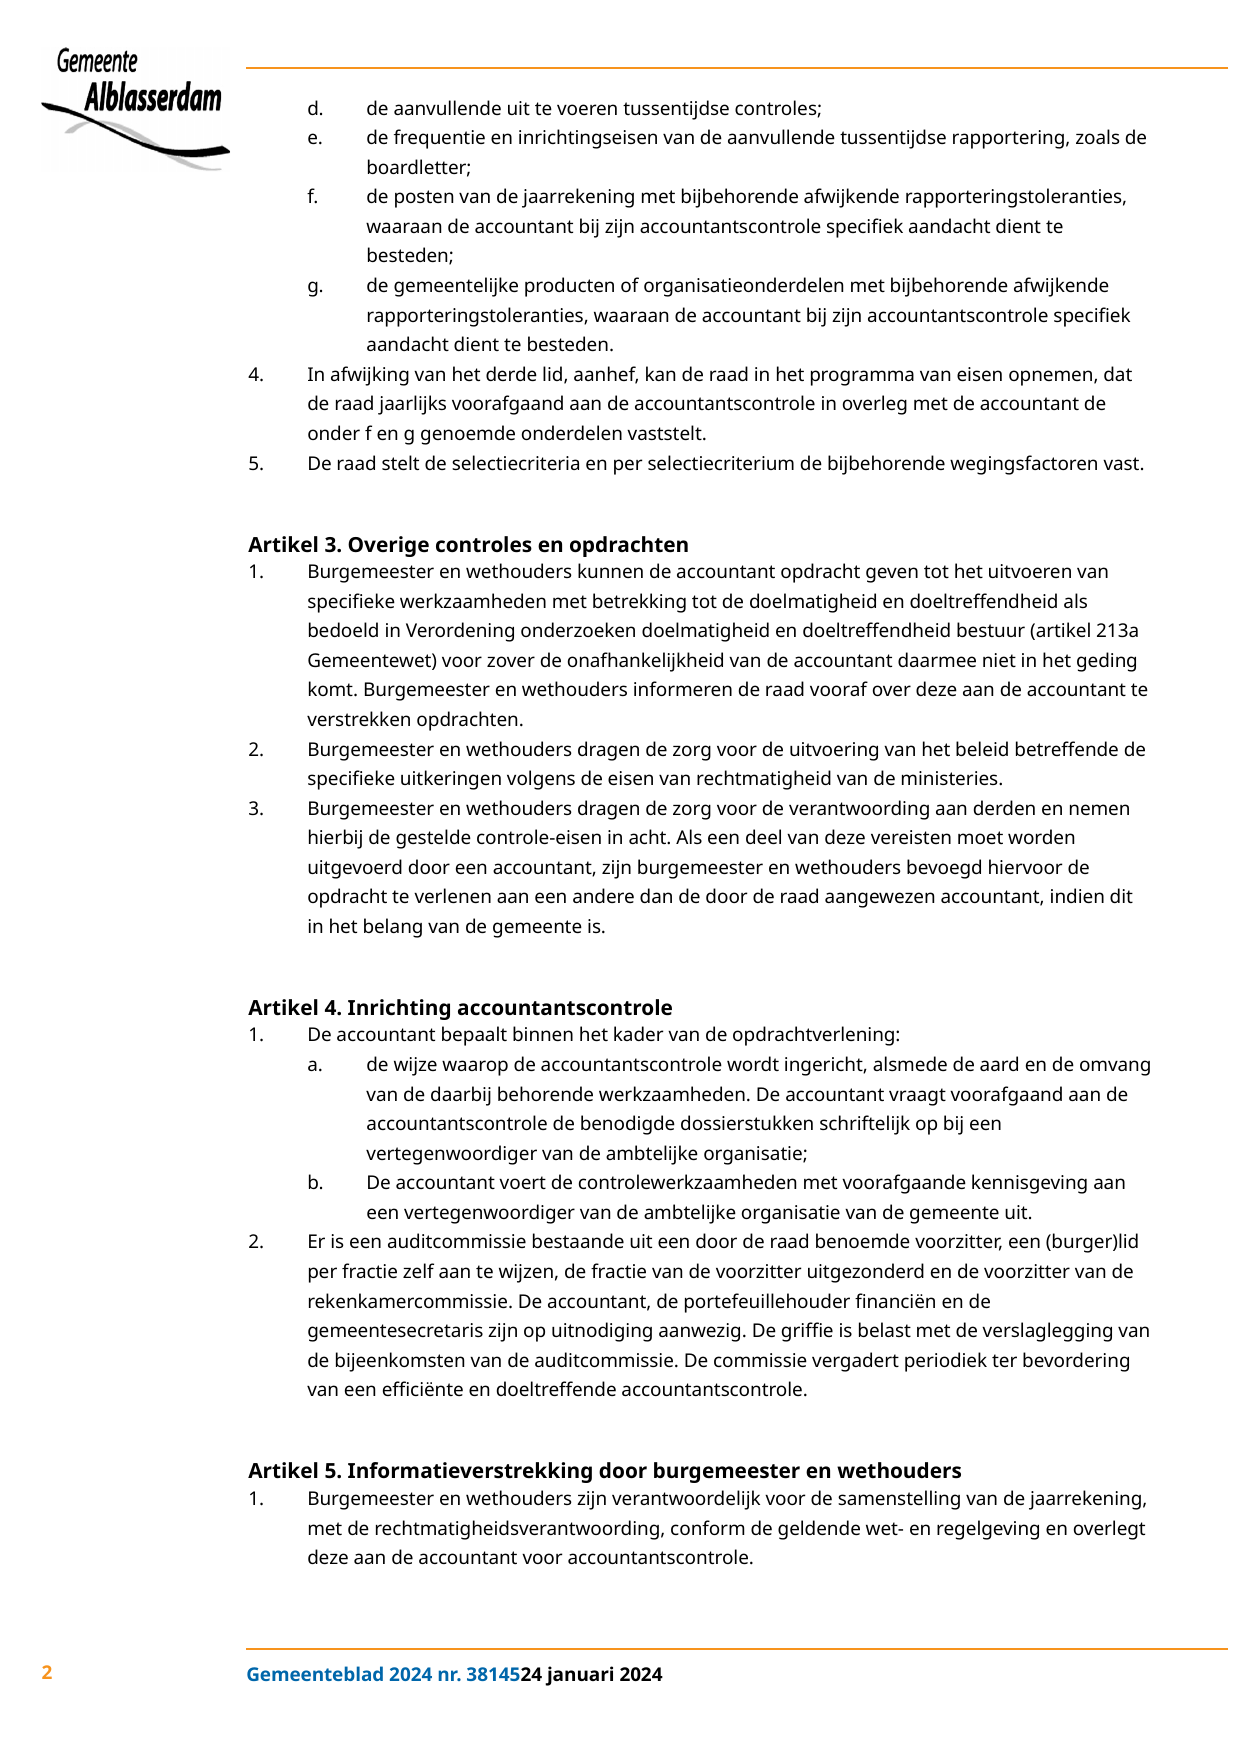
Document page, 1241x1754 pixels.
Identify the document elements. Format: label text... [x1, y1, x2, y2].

list De raad stelt de selectiecriteria en per selectiecriterium de bijbehorende wegingsfactoren vast. [248, 450, 1152, 476]
text Artikel 4. Inrichting accountantscontrole [248, 993, 1152, 1022]
text Artikel 5. Informatieverstrekking door burgemeester en wethouders [248, 1457, 1152, 1485]
list Burgemeester en wethouders dragen de zorg voor de verantwoording aan derden en nemen hierbij de gestelde controle-eisen in acht. Als een deel van deze vereisten moet worden uitgevoerd door een accountant, zijn burgemeester en wethouders bevoegd hiervoor de opdracht te verlenen aan een andere dan de door de raad aangewezen accountant, indien dit in het belang van de gemeente is. [248, 795, 1152, 939]
list Er is een auditcommissie bestaande uit een door de raad benoemde voorzitter, een (burger)lid per fractie zelf aan te wijzen, de fractie van de voorzitter uitgezonderd en de voorzitter van de rekenkamercommissie. De accountant, de portefeuillehouder financiën en de gemeentesecretaris zijn op uitnodiging aanwezig. De griffie is belast met de verslaglegging van de bijeenkomsten van de auditcommissie. De commissie vergadert periodiek ter bevordering van een efficiënte en doeltreffende accountantscontrole. [248, 1229, 1152, 1402]
list In afwijking van het derde lid, aanhef, kan de raad in het programma van eisen opnemen, dat de raad jaarlijks voorafgaand aan de accountantscontrole in overleg met de accountant de onder f en g genoemde onderdelen vaststelt. [248, 361, 1152, 446]
text Artikel 3. Overige controles en opdrachten [248, 530, 1152, 558]
list De accountant bepaalt binnen het kader van de opdrachtverlening: [248, 1022, 1152, 1047]
list de posten van de jaarrekening met bijbehorende afwijkende rapporteringstoleranties, waaraan de accountant bij zijn accountantscontrole specifiek aandacht dient te besteden; [307, 183, 1152, 268]
list Burgemeester en wethouders kunnen de accountant opdracht geven tot het uitvoeren van specifieke werkzaamheden met betrekking tot de doelmatigheid en doeltreffendheid als bedoeld in Verordening onderzoeken doelmatigheid en doeltreffendheid bestuur (artikel 213a Gemeentewet) voor zover de onafhankelijkheid van de accountant daarmee niet in het geding komt. Burgemeester en wethouders informeren de raad vooraf over deze aan de accountant te verstrekken opdrachten. [248, 558, 1152, 732]
list de frequentie en inrichtingseisen van de aanvullende tussentijdse rapportering, zoals de boardletter; [307, 124, 1152, 180]
list de aanvullende uit te voeren tussentijdse controles; [307, 95, 1152, 121]
list de wijze waarop de accountantscontrole wordt ingericht, alsmede de aard en de omvang van de daarbij behorende werkzaamheden. De accountant vraagt voorafgaand aan de accountantscontrole de benodigde dossierstukken schriftelijk op bij een vertegenwoordiger van de ambtelijke organisatie; [307, 1051, 1152, 1166]
list de gemeentelijke producten of organisatieonderdelen met bijbehorende afwijkende rapporteringstoleranties, waaraan de accountant bij zijn accountantscontrole specifiek aandacht dient te besteden. [307, 272, 1152, 357]
list De accountant voert de controlewerkzaamheden met voorafgaande kennisgeving aan een vertegenwoordiger van de ambtelijke organisatie van de gemeente uit. [307, 1169, 1152, 1225]
picture [41, 47, 231, 172]
list Burgemeester en wethouders dragen de zorg voor de uitvoering van het beleid betreffende de specifieke uitkeringen volgens de eisen van rechtmatigheid van de ministeries. [248, 736, 1152, 791]
list Burgemeester en wethouders zijn verantwoordelijk voor de samenstelling van de jaarrekening, met de rechtmatigheidsverantwoording, conform de geldende wet- en regelgeving en overlegt deze aan de accountant voor accountantscontrole. [248, 1485, 1152, 1570]
